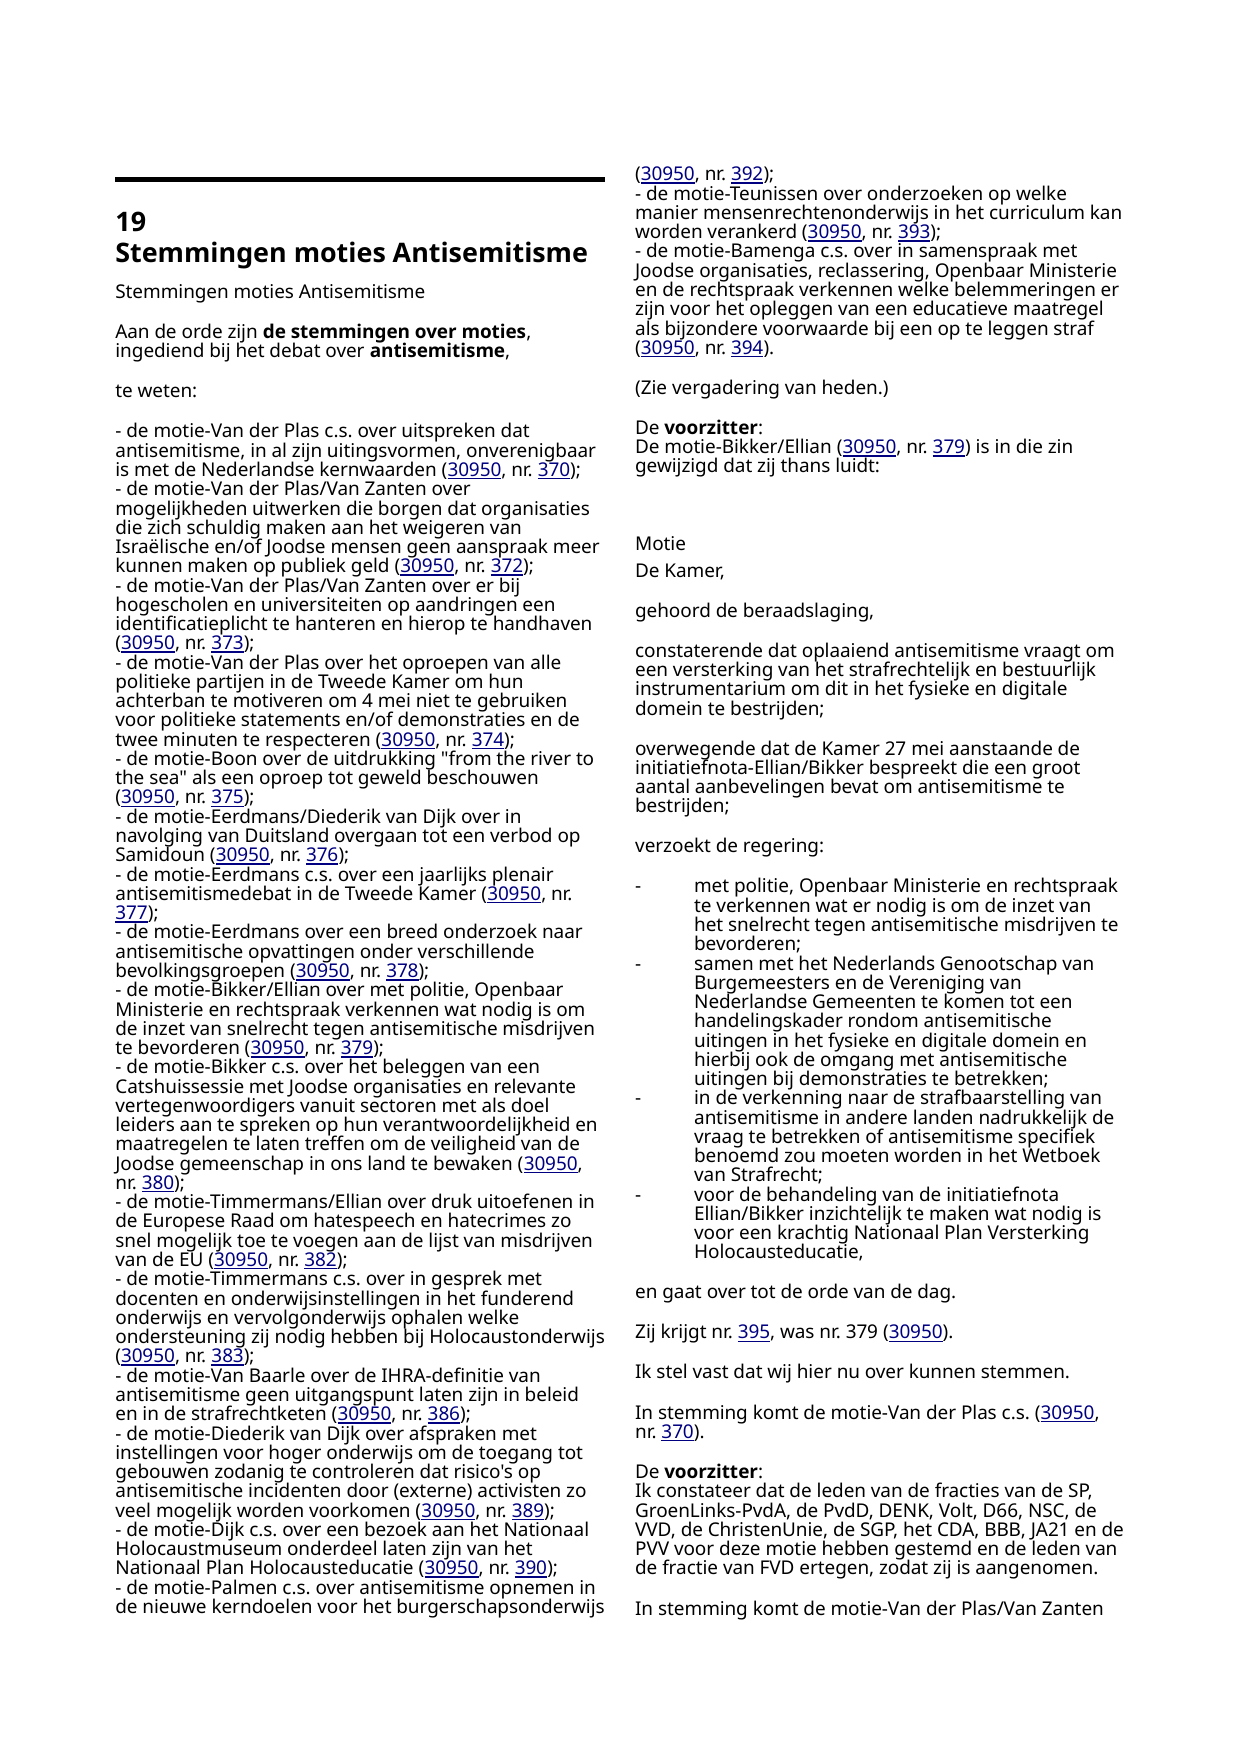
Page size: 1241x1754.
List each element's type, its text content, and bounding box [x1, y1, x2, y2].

text - de motie-Timmermans c.s. over in gesprek met docenten en onderwijsinstellingen in het funderend onderwijs en vervolgonderwijs ophalen welke ondersteuning zij nodig hebben bij Holocaustonderwijs (30950, nr. 383); [115, 1270, 605, 1367]
list met politie, Openbaar Ministerie en rechtspraak te verkennen wat er nodig is om de inzet van het snelrecht tegen antisemitische misdrijven te bevorderen; [635, 877, 1125, 954]
text - de motie-Bikker/Ellian over met politie, Openbaar Ministerie en rechtspraak verkennen wat nodig is om de inzet van snelrecht tegen antisemitische misdrijven te bevorderen (30950, nr. 379); [115, 981, 605, 1058]
text - de motie-Van der Plas c.s. over uitspreken dat antisemitisme, in al zijn uitingsvormen, onverenigbaar is met de Nederlandse kernwaarden (30950, nr. 370); [115, 422, 605, 480]
text In stemming komt de motie-Van der Plas/Van Zanten [635, 1599, 1125, 1619]
text Stemmingen moties Antisemitisme [115, 239, 605, 283]
text verzoekt de regering: [635, 837, 1125, 857]
text - de motie-Bikker c.s. over het beleggen van een Catshuissessie met Joodse organisaties en relevante vertegenwoordigers vanuit sectoren met als doel leiders aan te spreken op hun verantwoordelijkheid en maatregelen te laten treffen om de veiligheid van de Joodse gemeenschap in ons land te bewaken (30950, nr. 380); [115, 1058, 605, 1193]
text - de motie-Eerdmans/Diederik van Dijk over in navolging van Duitsland overgaan tot een verbod op Samidoun (30950, nr. 376); [115, 808, 605, 866]
text - de motie-Van Baarle over de IHRA-definitie van antisemitisme geen uitgangspunt laten zijn in beleid en in de strafrechtketen (30950, nr. 386); [115, 1367, 605, 1424]
text Ik stel vast dat wij hier nu over kunnen stemmen. [635, 1363, 1125, 1383]
text Motie [635, 530, 1125, 556]
text constaterende dat oplaaiend antisemitisme vraagt om een versterking van het strafrechtelijk en bestuurlijk instrumentarium om dit in het fysieke en digitale domein te bestrijden; [635, 642, 1125, 719]
text Aan de orde zijn de stemmingen over moties, ingediend bij het debat over antisemitisme, [115, 323, 605, 362]
list samen met het Nederlands Genootschap van Burgemeesters en de Vereniging van Nederlandse Gemeenten te komen tot een handelingskader rondom antisemitische uitingen in het fysieke en digitale domein en hierbij ook de omgang met antisemitische uitingen bij demonstraties te betrekken; [635, 954, 1125, 1089]
text - de motie-Van der Plas over het oproepen van alle politieke partijen in de Tweede Kamer om hun achterban te motiveren om 4 mei niet te gebruiken voor politieke statements en/of demonstraties en de twee minuten te respecteren (30950, nr. 374); [115, 654, 605, 750]
text - de motie-Boon over de uitdrukking "from the river to the sea" als een oproep tot geweld beschouwen (30950, nr. 375); [115, 750, 605, 808]
text - de motie-Van der Plas/Van Zanten over er bij hogescholen en universiteiten op aandringen een identificatieplicht te hanteren en hierop te handhaven (30950, nr. 373); [115, 577, 605, 654]
text te weten: [115, 382, 605, 402]
text (30950, nr. 392); [635, 165, 1125, 184]
text De Kamer, [635, 562, 1125, 581]
text - de motie-Dijk c.s. over een bezoek aan het Nationaal Holocaustmuseum onderdeel laten zijn van het Nationaal Plan Holocausteducatie (30950, nr. 390); [115, 1521, 605, 1579]
text - de motie-Bamenga c.s. over in samenspraak met Joodse organisaties, reclassering, Openbaar Ministerie en de rechtspraak verkennen welke belemmeringen er zijn voor het opleggen van een educatieve maatregel als bijzondere voorwaarde bij een op te leggen straf (30950, nr. 394). [635, 242, 1125, 358]
text 19 [115, 203, 605, 239]
text Ik constateer dat de leden van de fracties van de SP, GroenLinks-PvdA, de PvdD, DENK, Volt, D66, NSC, de VVD, de ChristenUnie, de SGP, het CDA, BBB, JA21 en de PVV voor deze motie hebben gestemd en de leden van de fractie van FVD ertegen, zodat zij is aangenomen. [635, 1482, 1125, 1579]
text - de motie-Teunissen over onderzoeken op welke manier mensenrechtenonderwijs in het curriculum kan worden verankerd (30950, nr. 393); [635, 184, 1125, 242]
text overwegende dat de Kamer 27 mei aanstaande de initiatiefnota-Ellian/Bikker bespreekt die een groot aantal aanbevelingen bevat om antisemitisme te bestrijden; [635, 739, 1125, 817]
text - de motie-Timmermans/Ellian over druk uitoefenen in de Europese Raad om hatespeech en hatecrimes zo snel mogelijk toe te voegen aan de lijst van misdrijven van de EU (30950, nr. 382); [115, 1193, 605, 1270]
text Zij krijgt nr. 395, was nr. 379 (30950). [635, 1323, 1125, 1343]
list voor de behandeling van de initiatiefnota Ellian/Bikker inzichtelijk te maken wat nodig is voor een krachtig Nationaal Plan Versterking Holocausteducatie, [635, 1186, 1125, 1263]
text - de motie-Eerdmans over een breed onderzoek naar antisemitische opvattingen onder verschillende bevolkingsgroepen (30950, nr. 378); [115, 923, 605, 981]
text (Zie vergadering van heden.) [635, 379, 1125, 398]
text en gaat over tot de orde van de dag. [635, 1283, 1125, 1303]
text De motie-Bikker/Ellian (30950, nr. 379) is in die zin gewijzigd dat zij thans luidt: [635, 438, 1125, 477]
text - de motie-Van der Plas/Van Zanten over mogelijkheden uitwerken die borgen dat organisaties die zich schuldig maken aan het weigeren van Israëlische en/of Joodse mensen geen aanspraak meer kunnen maken op publiek geld (30950, nr. 372); [115, 480, 605, 577]
text De voorzitter: [635, 419, 1125, 438]
text - de motie-Eerdmans c.s. over een jaarlijks plenair antisemitismedebat in de Tweede Kamer (30950, nr. 377); [115, 866, 605, 923]
text De voorzitter: [635, 1463, 1125, 1482]
text - de motie-Palmen c.s. over antisemitisme opnemen in de nieuwe kerndoelen voor het burgerschapsonderwijs [115, 1579, 605, 1617]
text In stemming komt de motie-Van der Plas c.s. (30950, nr. 370). [635, 1404, 1125, 1442]
list in de verkenning naar de strafbaarstelling van antisemitisme in andere landen nadrukkelijk de vraag te betrekken of antisemitisme specifiek benoemd zou moeten worden in het Wetboek van Strafrecht; [635, 1089, 1125, 1186]
text Stemmingen moties Antisemitisme [115, 283, 605, 302]
text gehoord de beraadslaging, [635, 602, 1125, 621]
text - de motie-Diederik van Dijk over afspraken met instellingen voor hoger onderwijs om de toegang tot gebouwen zodanig te controleren dat risico's op antisemitische incidenten door (externe) activisten zo veel mogelijk worden voorkomen (30950, nr. 389); [115, 1424, 605, 1521]
